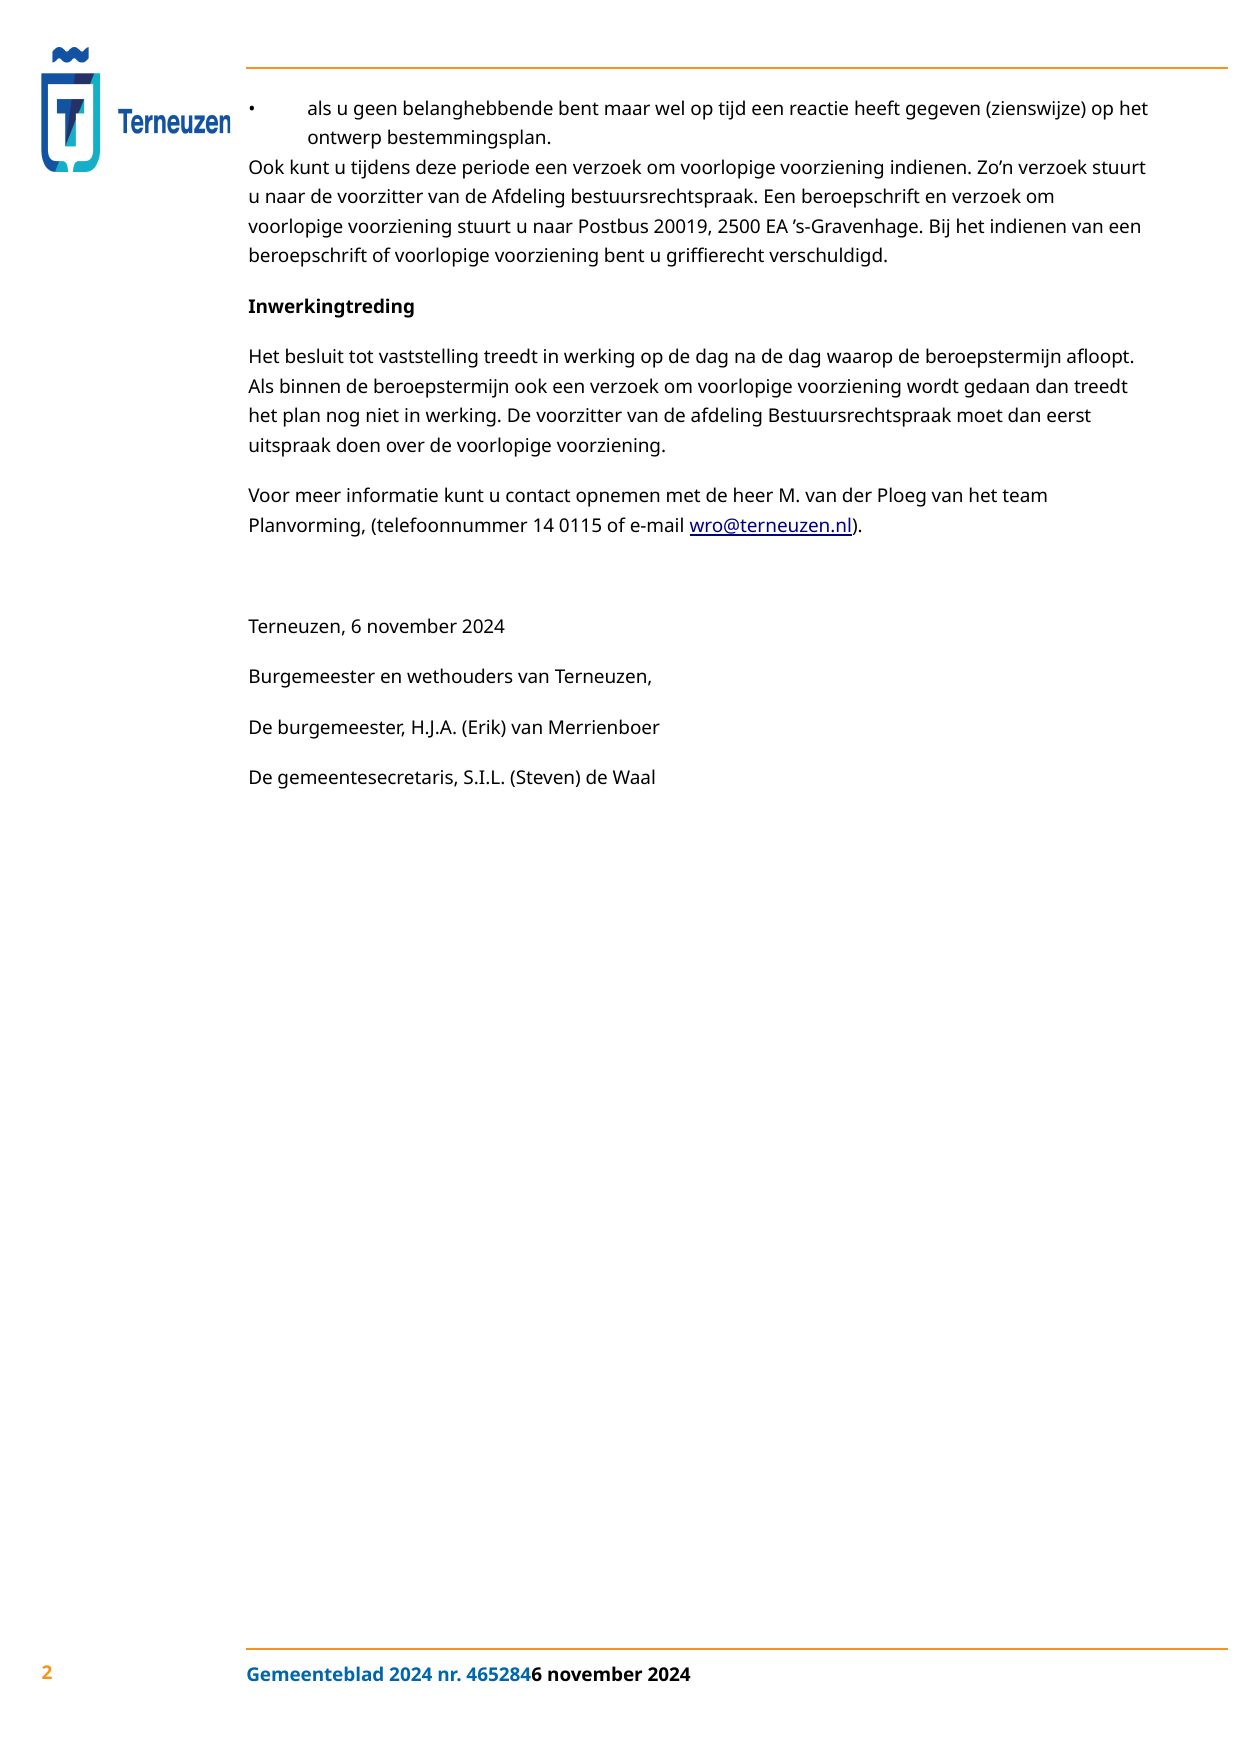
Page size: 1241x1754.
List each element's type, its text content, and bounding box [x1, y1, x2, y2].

text Het besluit tot vaststelling treedt in werking op de dag na de dag waarop de beroepstermijn afloopt. Als binnen de beroepstermijn ook een verzoek om voorlopige voorziening wordt gedaan dan treedt het plan nog niet in werking. De voorzitter van de afdeling Bestuursrechtspraak moet dan eerst uitspraak doen over de voorlopige voorziening. [248, 343, 1152, 458]
text De burgemeester, H.J.A. (Erik) van Merrienboer [248, 714, 1152, 740]
text Terneuzen, 6 november 2024 [248, 613, 1152, 639]
text Voor meer informatie kunt u contact opnemen met de heer M. van der Ploeg van het team Planvorming, (telefoonnummer 14 0115 of e-mail wro@terneuzen.nl). [248, 483, 1152, 538]
text Inwerkingtreding [248, 293, 1152, 319]
picture [41, 47, 231, 172]
text Burgemeester en wethouders van Terneuzen, [248, 663, 1152, 689]
text Ook kunt u tijdens deze periode een verzoek om voorlopige voorziening indienen. Zo’n verzoek stuurt u naar de voorzitter van de Afdeling bestuursrechtspraak. Een beroepschrift en verzoek om voorlopige voorziening stuurt u naar Postbus 20019, 2500 EA ’s-Gravenhage. Bij het indienen van een beroepschrift of voorlopige voorziening bent u griffierecht verschuldigd. [248, 154, 1152, 268]
list als u geen belanghebbende bent maar wel op tijd een reactie heeft gegeven (zienswijze) op het ontwerp bestemmingsplan. [248, 95, 1152, 150]
text De gemeentesecretaris, S.I.L. (Steven) de Waal [248, 764, 1152, 790]
